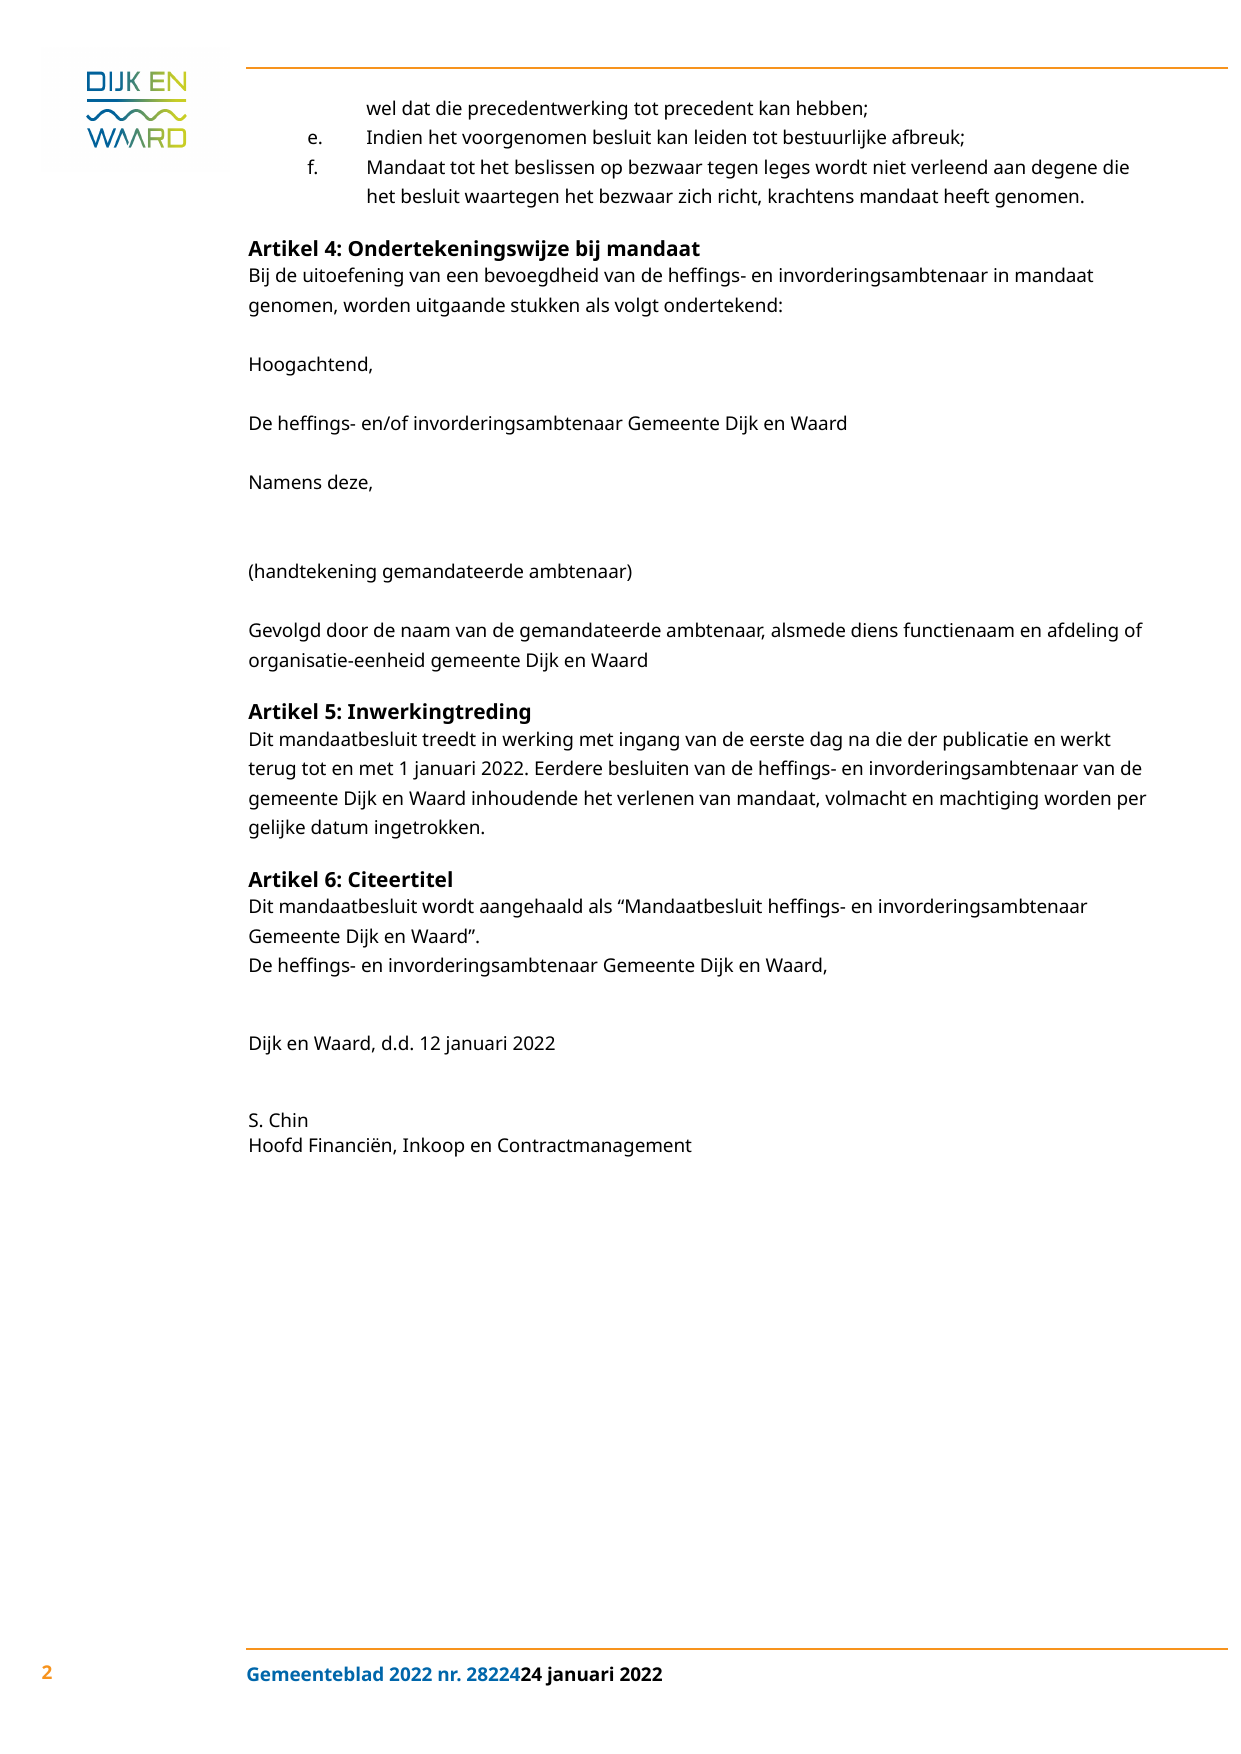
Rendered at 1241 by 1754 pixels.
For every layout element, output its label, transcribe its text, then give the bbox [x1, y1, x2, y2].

text Artikel 5: Inwerkingtreding [248, 697, 1152, 726]
text De heffings- en invorderingsambtenaar Gemeente Dijk en Waard, [248, 953, 1152, 978]
text Hoogachtend, [248, 351, 1152, 377]
picture [41, 47, 231, 172]
text De heffings- en/of invorderingsambtenaar Gemeente Dijk en Waard [248, 410, 1152, 436]
list wel dat die precedentwerking tot precedent kan hebben; [307, 95, 1152, 121]
text Artikel 4: Ondertekeningswijze bij mandaat [248, 234, 1152, 262]
list Mandaat tot het beslissen op bezwaar tegen leges wordt niet verleend aan degene die het besluit waartegen het bezwaar zich richt, krachtens mandaat heeft genomen. [307, 154, 1152, 209]
text Bij de uitoefening van een bevoegdheid van de heffings- en invorderingsambtenaar in mandaat genomen, worden uitgaande stukken als volgt ondertekend: [248, 262, 1152, 318]
text S. Chin [248, 1107, 1152, 1133]
list Indien het voorgenomen besluit kan leiden tot bestuurlijke afbreuk; [307, 124, 1152, 150]
text Dijk en Waard, d.d. 12 januari 2022 [248, 1030, 1152, 1056]
text Gevolgd door de naam van de gemandateerde ambtenaar, alsmede diens functienaam en afdeling of organisatie-eenheid gemeente Dijk en Waard [248, 617, 1152, 673]
text Namens deze, [248, 469, 1152, 495]
text Hoofd Financiën, Inkoop en Contractmanagement [248, 1133, 1152, 1158]
text Artikel 6: Citeertitel [248, 865, 1152, 893]
text Dit mandaatbesluit treedt in werking met ingang van de eerste dag na die der publicatie en werkt terug tot en met 1 januari 2022. Eerdere besluiten van de heffings- en invorderingsambtenaar van de gemeente Dijk en Waard inhoudende het verlenen van mandaat, volmacht en machtiging worden per gelijke datum ingetrokken. [248, 726, 1152, 840]
text Dit mandaatbesluit wordt aangehaald als “Mandaatbesluit heffings- en invorderingsambtenaar Gemeente Dijk en Waard”. [248, 893, 1152, 949]
text (handtekening gemandateerde ambtenaar) [248, 558, 1152, 584]
